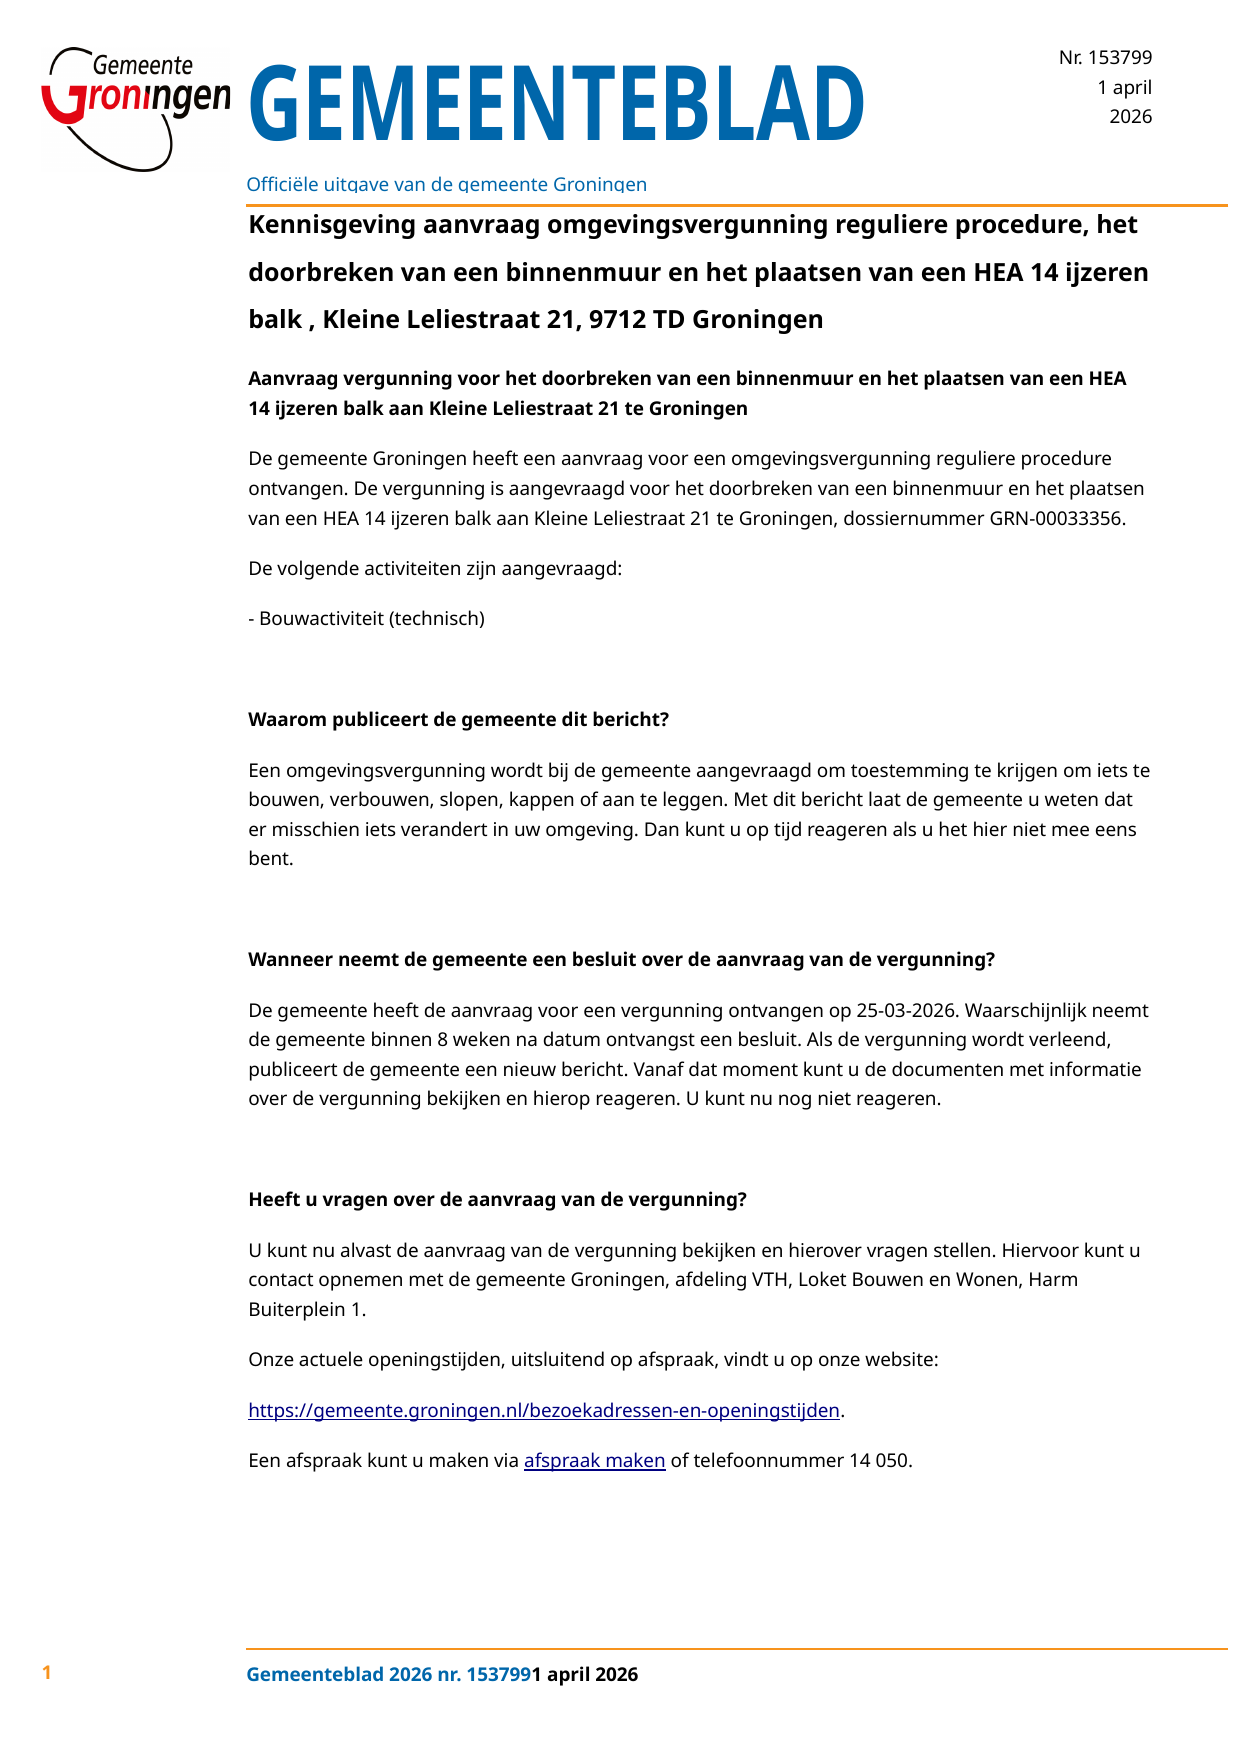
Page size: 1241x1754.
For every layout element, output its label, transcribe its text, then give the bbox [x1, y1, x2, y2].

text U kunt nu alvast de aanvraag van de vergunning bekijken en hierover vragen stellen. Hiervoor kunt u contact opnemen met de gemeente Groningen, afdeling VTH, Loket Bouwen en Wonen, Harm Buiterplein 1. [248, 1237, 1152, 1322]
text Een omgevingsvergunning wordt bij de gemeente aangevraagd om toestemming te krijgen om iets te bouwen, verbouwen, slopen, kappen of aan te leggen. Met dit bericht laat de gemeente u weten dat er misschien iets verandert in uw omgeving. Dan kunt u op tijd reageren als u het hier niet mee eens bent. [248, 757, 1152, 871]
text Onze actuele openingstijden, uitsluitend op afspraak, vindt u op onze website: [248, 1346, 1152, 1372]
text De gemeente Groningen heeft een aanvraag voor een omgevingsvergunning reguliere procedure ontvangen. De vergunning is aangevraagd voor het doorbreken van een binnenmuur en het plaatsen van een HEA 14 ijzeren balk aan Kleine Leliestraat 21 te Groningen, dossiernummer GRN-00033356. [248, 446, 1152, 530]
picture [41, 47, 231, 172]
text - Bouwactiviteit (technisch) [248, 606, 1152, 631]
text Heeft u vragen over de aanvraag van de vergunning? [248, 1186, 1152, 1212]
text De volgende activiteiten zijn aangevraagd: [248, 555, 1152, 581]
text https://gemeente.groningen.nl/bezoekadressen-en-openingstijden. [248, 1397, 1152, 1422]
text Wanneer neemt de gemeente een besluit over de aanvraag van de vergunning? [248, 946, 1152, 972]
text Kennisgeving aanvraag omgevingsvergunning reguliere procedure, het doorbreken van een binnenmuur en het plaatsen van een HEA 14 ijzeren balk , Kleine Leliestraat 21, 9712 TD Groningen [248, 207, 1152, 336]
text De gemeente heeft de aanvraag voor een vergunning ontvangen op 25-03-2026. Waarschijnlijk neemt de gemeente binnen 8 weken na datum ontvangst een besluit. Als de vergunning wordt verleend, publiceert de gemeente een nieuw bericht. Vanaf dat moment kunt u de documenten met informatie over de vergunning bekijken en hierop reageren. U kunt nu nog niet reageren. [248, 997, 1152, 1111]
text Waarom publiceert de gemeente dit bericht? [248, 706, 1152, 732]
text Aanvraag vergunning voor het doorbreken van een binnenmuur en het plaatsen van een HEA 14 ijzeren balk aan Kleine Leliestraat 21 te Groningen [248, 366, 1152, 421]
text Een afspraak kunt u maken via afspraak maken of telefoonnummer 14 050. [248, 1447, 1152, 1473]
